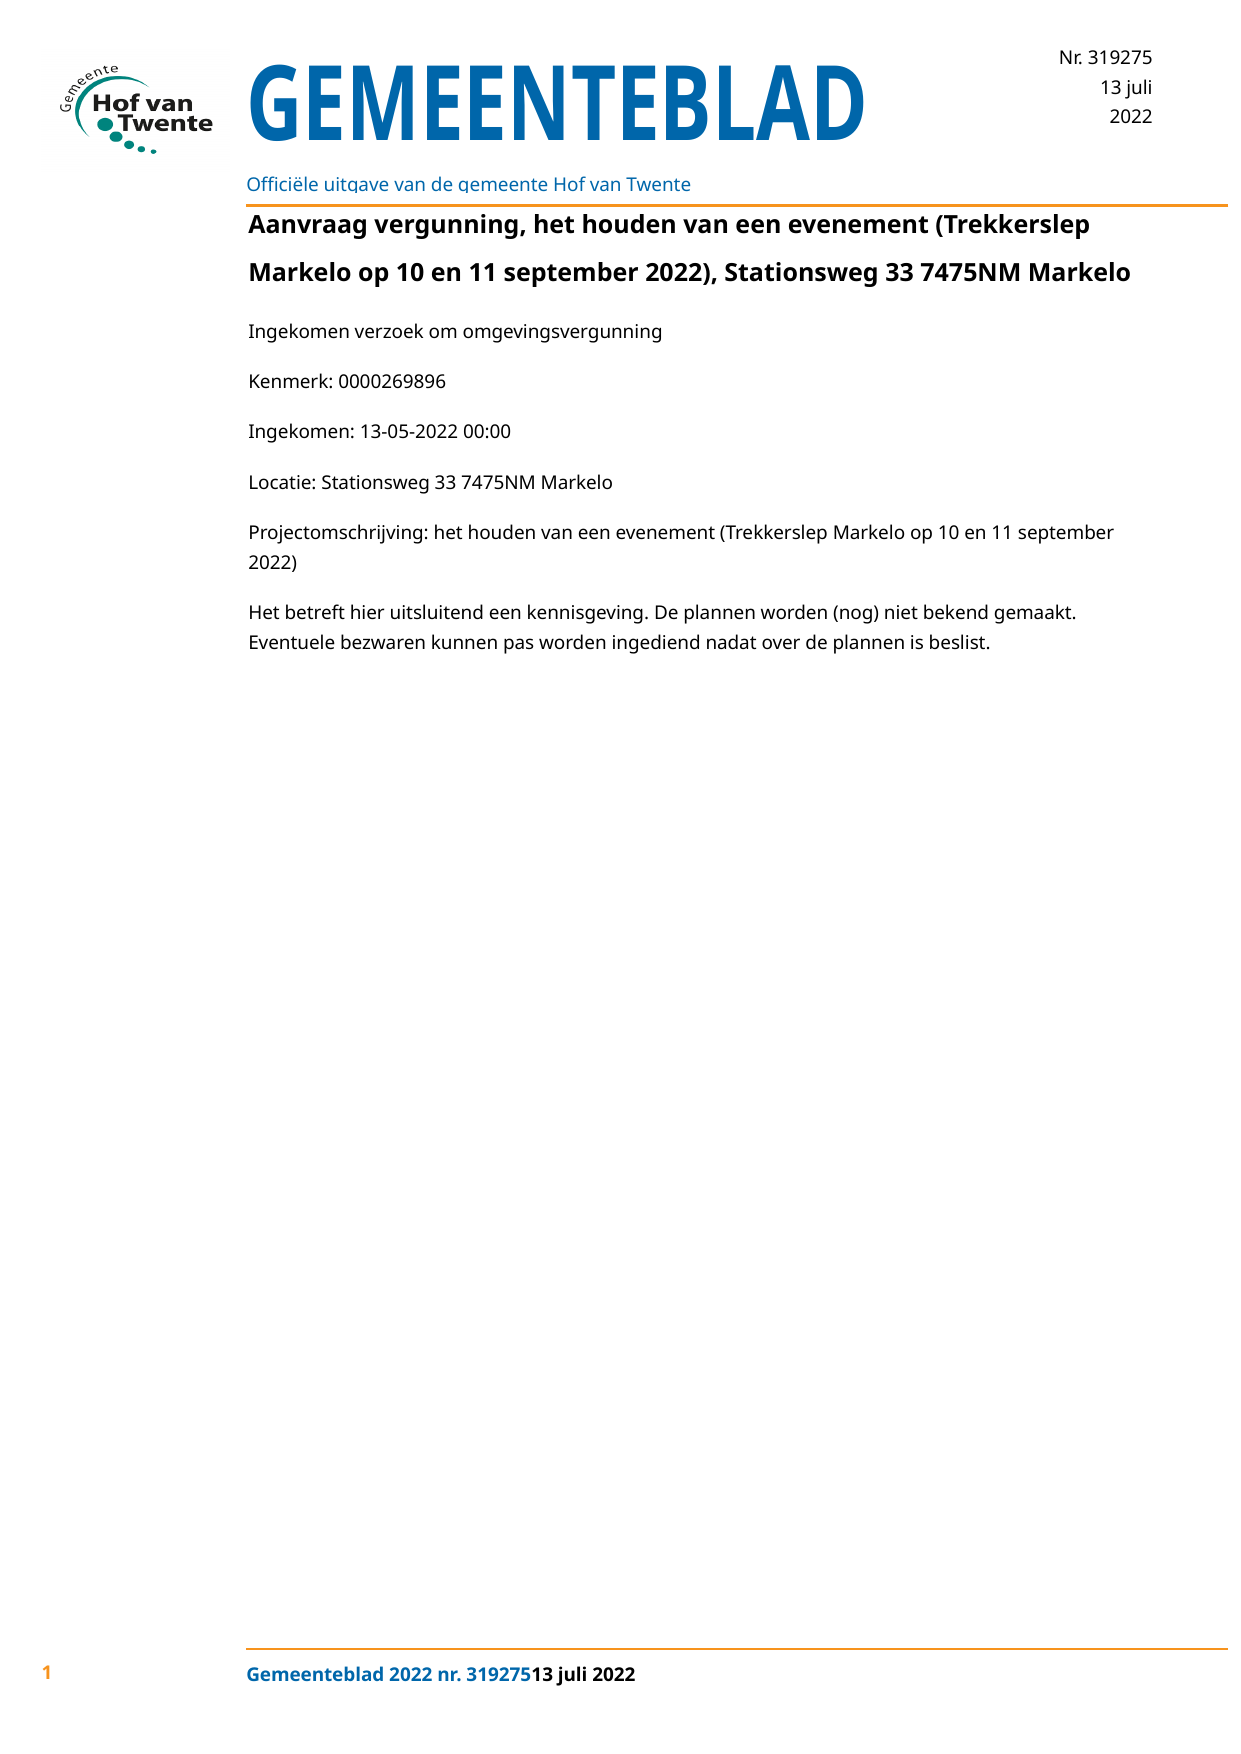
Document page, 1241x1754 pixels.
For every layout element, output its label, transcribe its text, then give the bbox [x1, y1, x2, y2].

text Ingekomen verzoek om omgevingsvergunning [248, 318, 1152, 344]
text Kenmerk: 0000269896 [248, 368, 1152, 394]
text Het betreft hier uitsluitend een kennisgeving. De plannen worden (nog) niet bekend gemaakt. Eventuele bezwaren kunnen pas worden ingediend nadat over de plannen is beslist. [248, 599, 1152, 655]
text Ingekomen: 13-05-2022 00:00 [248, 419, 1152, 444]
text Projectomschrijving: het houden van een evenement (Trekkerslep Markelo op 10 en 11 september 2022) [248, 519, 1152, 575]
text Locatie: Stationsweg 33 7475NM Markelo [248, 469, 1152, 495]
text Aanvraag vergunning, het houden van een evenement (Trekkerslep Markelo op 10 en 11 september 2022), Stationsweg 33 7475NM Markelo [248, 207, 1152, 288]
picture [41, 47, 231, 172]
